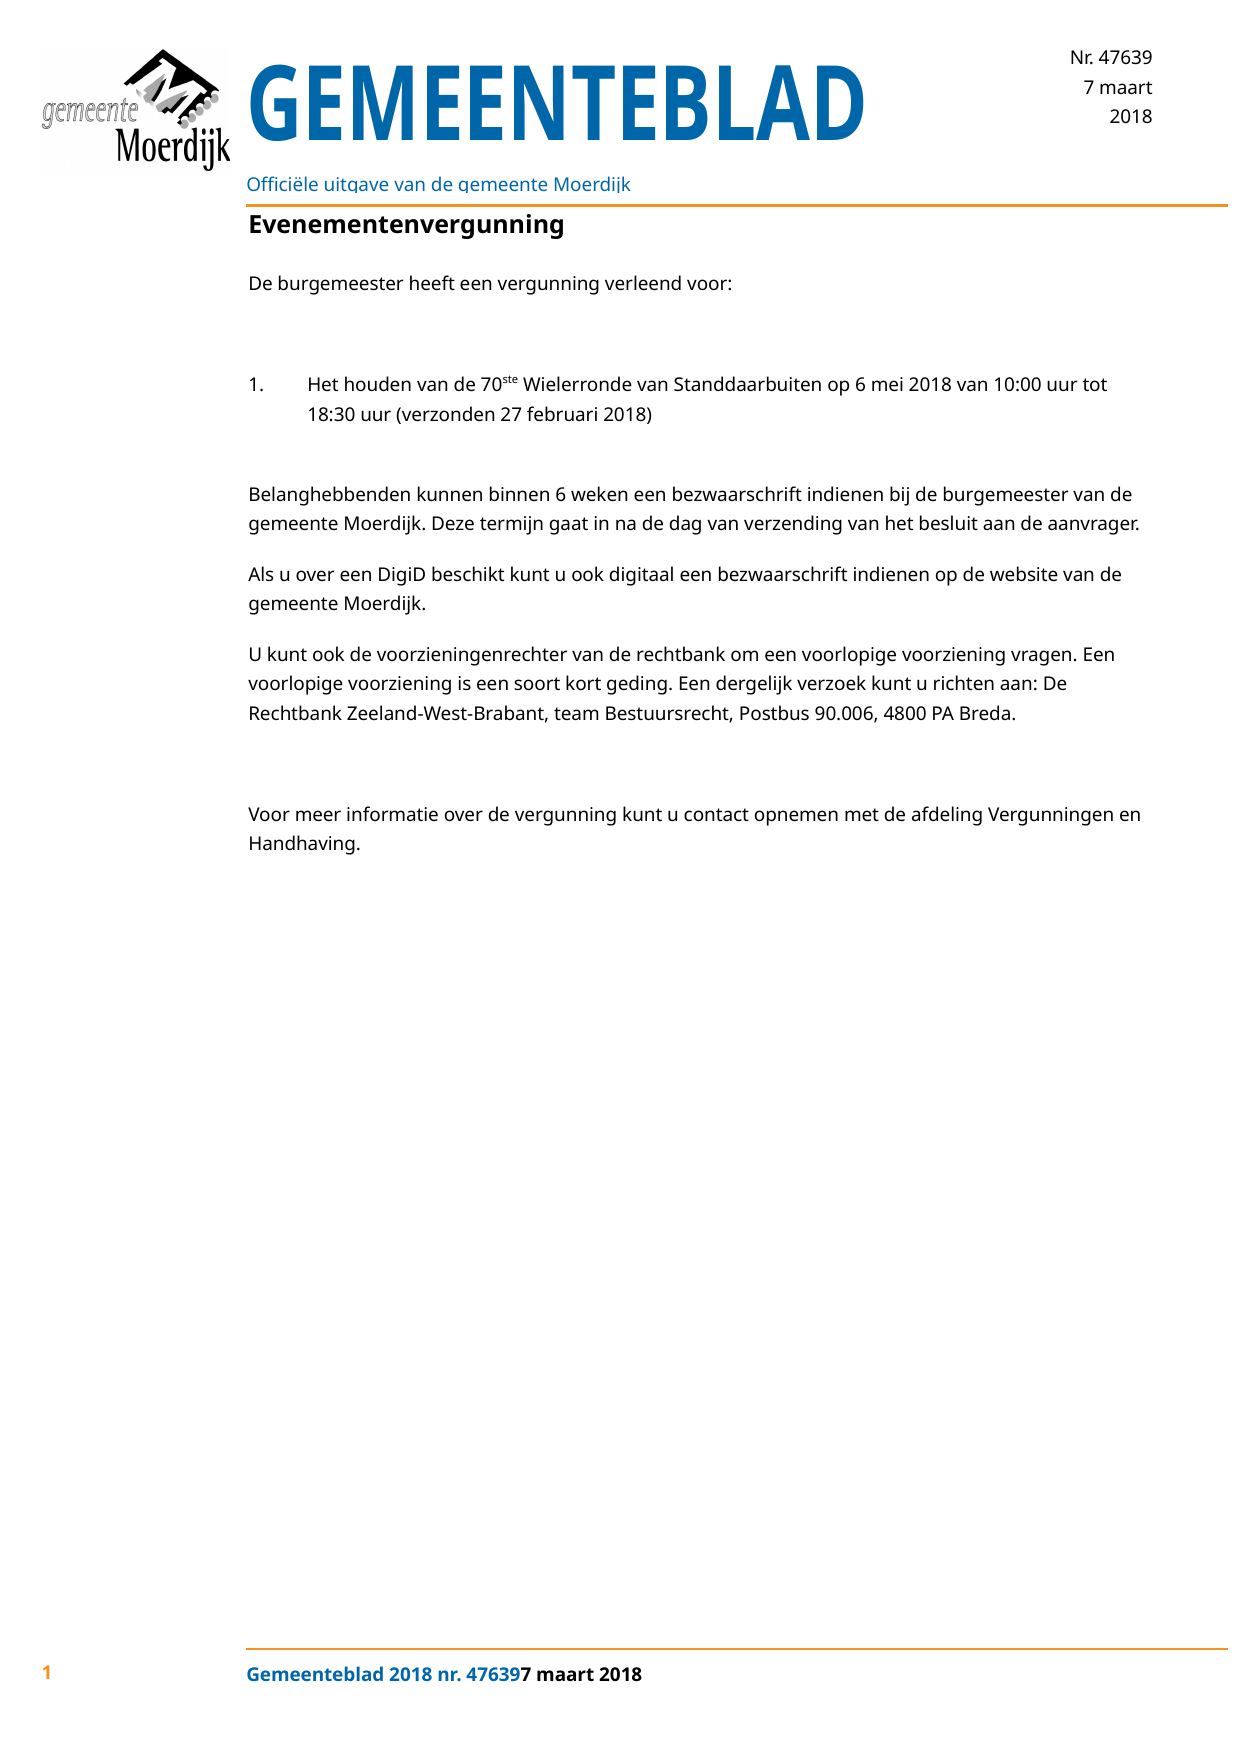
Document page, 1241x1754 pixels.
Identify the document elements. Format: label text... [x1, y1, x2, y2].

text Belanghebbenden kunnen binnen 6 weken een bezwaarschrift indienen bij de burgemeester van de gemeente Moerdijk. Deze termijn gaat in na de dag van verzending van het besluit aan de aanvrager. [248, 481, 1152, 536]
list Het houden van de 70ste Wielerronde van Standdaarbuiten op 6 mei 2018 van 10:00 uur tot 18:30 uur (verzonden 27 februari 2018) [248, 371, 1152, 426]
text Voor meer informatie over de vergunning kunt u contact opnemen met de afdeling Vergunningen en Handhaving. [248, 801, 1152, 856]
text U kunt ook de voorzieningenrechter van de rechtbank om een voorlopige voorziening vragen. Een voorlopige voorziening is een soort kort geding. Een dergelijk verzoek kunt u richten aan: De Rechtbank Zeeland-West-Brabant, team Bestuursrecht, Postbus 90.006, 4800 PA Breda. [248, 641, 1152, 726]
text Als u over een DigiD beschikt kunt u ook digitaal een bezwaarschrift indienen op de website van de gemeente Moerdijk. [248, 561, 1152, 616]
text Evenementenvergunning [248, 207, 1152, 241]
text De burgemeester heeft een ­vergunning verleend voor: [248, 270, 1152, 296]
picture [41, 47, 231, 172]
